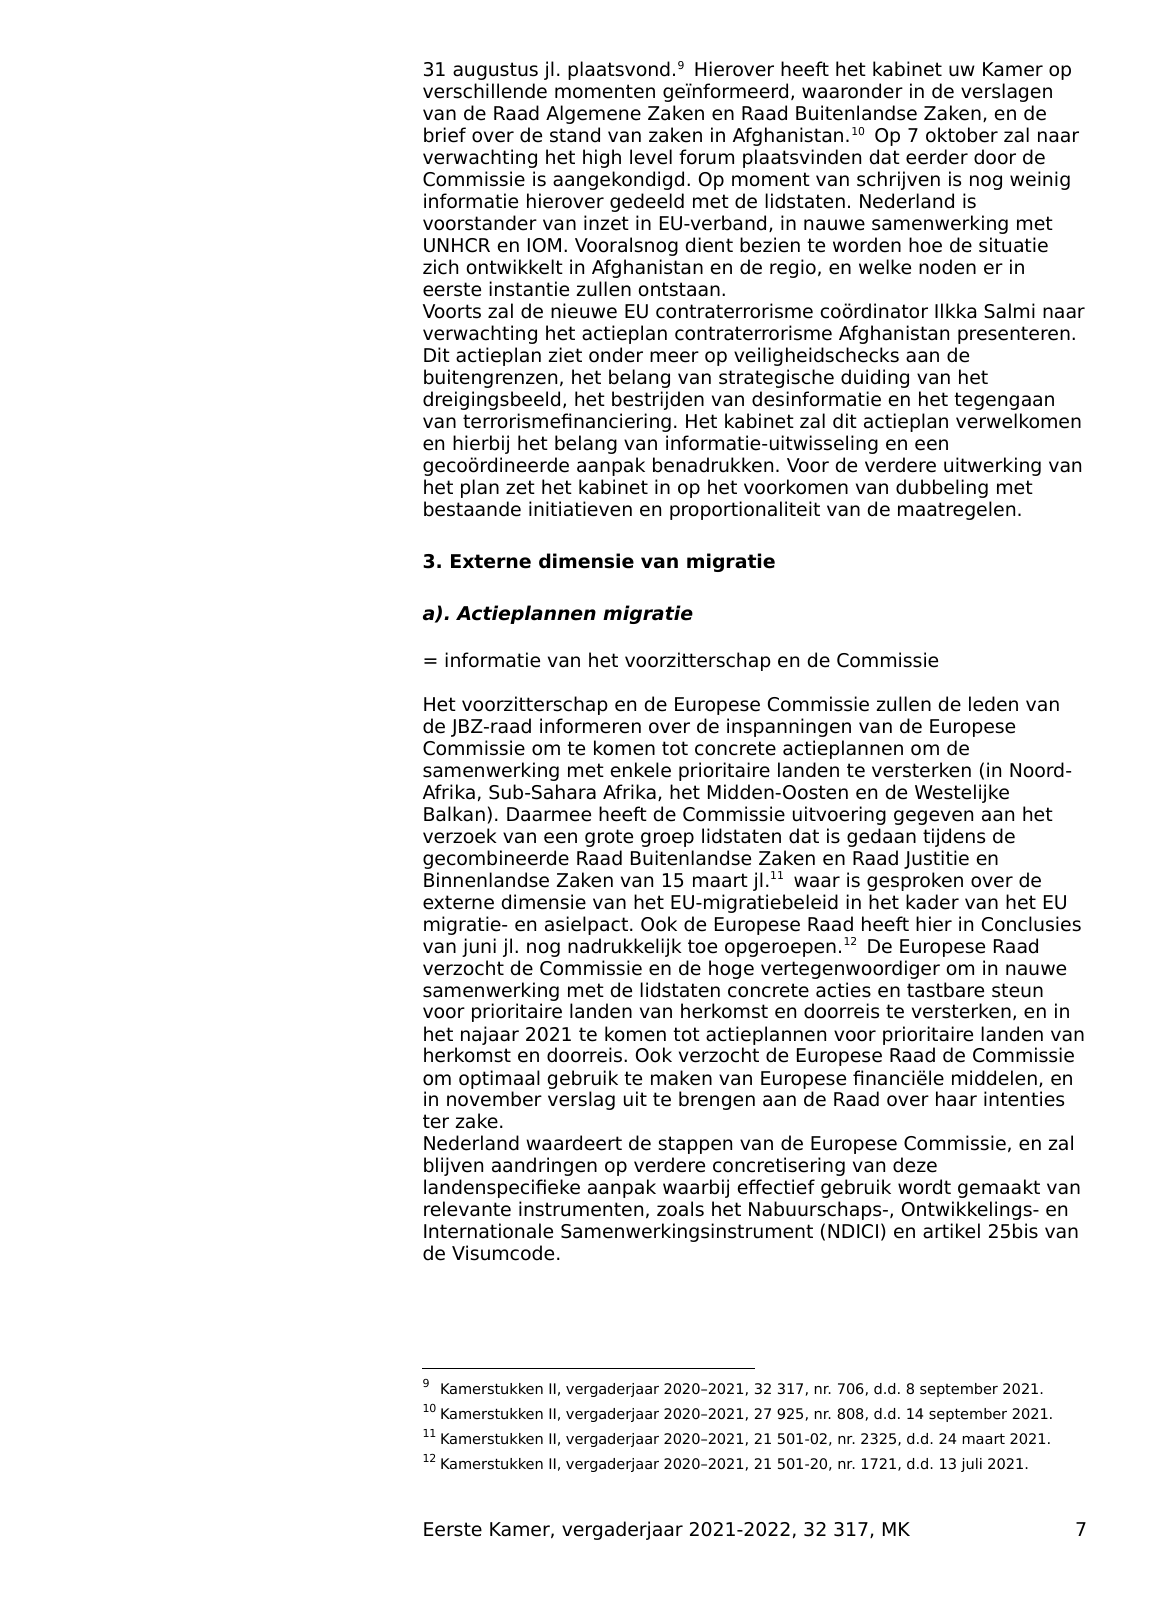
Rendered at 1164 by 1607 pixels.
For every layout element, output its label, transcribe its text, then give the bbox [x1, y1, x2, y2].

subtitle a). Actieplannen migratie [422, 603, 1087, 624]
text Kamerstukken II, vergaderjaar 2020–2021, 27 925, nr. 808, d.d. 14 september 2021. [422, 1402, 1087, 1424]
text 31 augustus jl. plaatsvond. Hierover heeft het kabinet uw Kamer op verschillende momenten geïnformeerd, waaronder in de verslagen van de Raad Algemene Zaken en Raad Buitenlandse Zaken, en de brief over de stand van zaken in Afghanistan. Op 7 oktober zal naar verwachting het high level forum plaatsvinden dat eerder door de Commissie is aangekondigd. Op moment van schrijven is nog weinig informatie hierover gedeeld met de lidstaten. Nederland is voorstander van inzet in EU-verband, in nauwe samenwerking met UNHCR en IOM. Vooralsnog dient bezien te worden hoe de situatie zich ontwikkelt in Afghanistan en de regio, en welke noden er in eerste instantie zullen ontstaan. [422, 59, 1087, 301]
text Kamerstukken II, vergaderjaar 2020–2021, 32 317, nr. 706, d.d. 8 september 2021. [422, 1377, 1087, 1399]
text Kamerstukken II, vergaderjaar 2020–2021, 21 501-02, nr. 2325, d.d. 24 maart 2021. [422, 1427, 1087, 1449]
text Voorts zal de nieuwe EU contraterrorisme coördinator Ilkka Salmi naar verwachting het actieplan contraterrorisme Afghanistan presenteren. Dit actieplan ziet onder meer op veiligheidschecks aan de buitengrenzen, het belang van strategische duiding van het dreigingsbeeld, het bestrijden van desinformatie en het tegengaan van terrorismefinanciering. Het kabinet zal dit actieplan verwelkomen en hierbij het belang van informatie-uitwisseling en een gecoördineerde aanpak benadrukken. Voor de verdere uitwerking van het plan zet het kabinet in op het voorkomen van dubbeling met bestaande initiatieven en proportionaliteit van de maatregelen. [422, 301, 1087, 521]
text Het voorzitterschap en de Europese Commissie zullen de leden van de JBZ-raad informeren over de inspanningen van de Europese Commissie om te komen tot concrete actieplannen om de samenwerking met enkele prioritaire landen te versterken (in Noord-Afrika, Sub-Sahara Afrika, het Midden-Oosten en de Westelijke Balkan). Daarmee heeft de Commissie uitvoering gegeven aan het verzoek van een grote groep lidstaten dat is gedaan tijdens de gecombineerde Raad Buitenlandse Zaken en Raad Justitie en Binnenlandse Zaken van 15 maart jl. waar is gesproken over de externe dimensie van het EU-migratiebeleid in het kader van het EU migratie- en asielpact. Ook de Europese Raad heeft hier in Conclusies van juni jl. nog nadrukkelijk toe opgeroepen. De Europese Raad verzocht de Commissie en de hoge vertegenwoordiger om in nauwe samenwerking met de lidstaten concrete acties en tastbare steun voor prioritaire landen van herkomst en doorreis te versterken, en in het najaar 2021 te komen tot actieplannen voor prioritaire landen van herkomst en doorreis. Ook verzocht de Europese Raad de Commissie om optimaal gebruik te maken van Europese financiële middelen, en in november verslag uit te brengen aan de Raad over haar intenties ter zake. [422, 694, 1087, 1133]
text = informatie van het voorzitterschap en de Commissie [422, 649, 1087, 672]
text Kamerstukken II, vergaderjaar 2020–2021, 21 501-20, nr. 1721, d.d. 13 juli 2021. [422, 1452, 1087, 1474]
text Nederland waardeert de stappen van de Europese Commissie, en zal blijven aandringen op verdere concretisering van deze landenspecifieke aanpak waarbij effectief gebruik wordt gemaakt van relevante instrumenten, zoals het Nabuurschaps-, Ontwikkelings- en Internationale Samenwerkingsinstrument (NDICI) en artikel 25bis van de Visumcode. [422, 1133, 1087, 1265]
subtitle 3. Externe dimensie van migratie [422, 551, 1087, 573]
